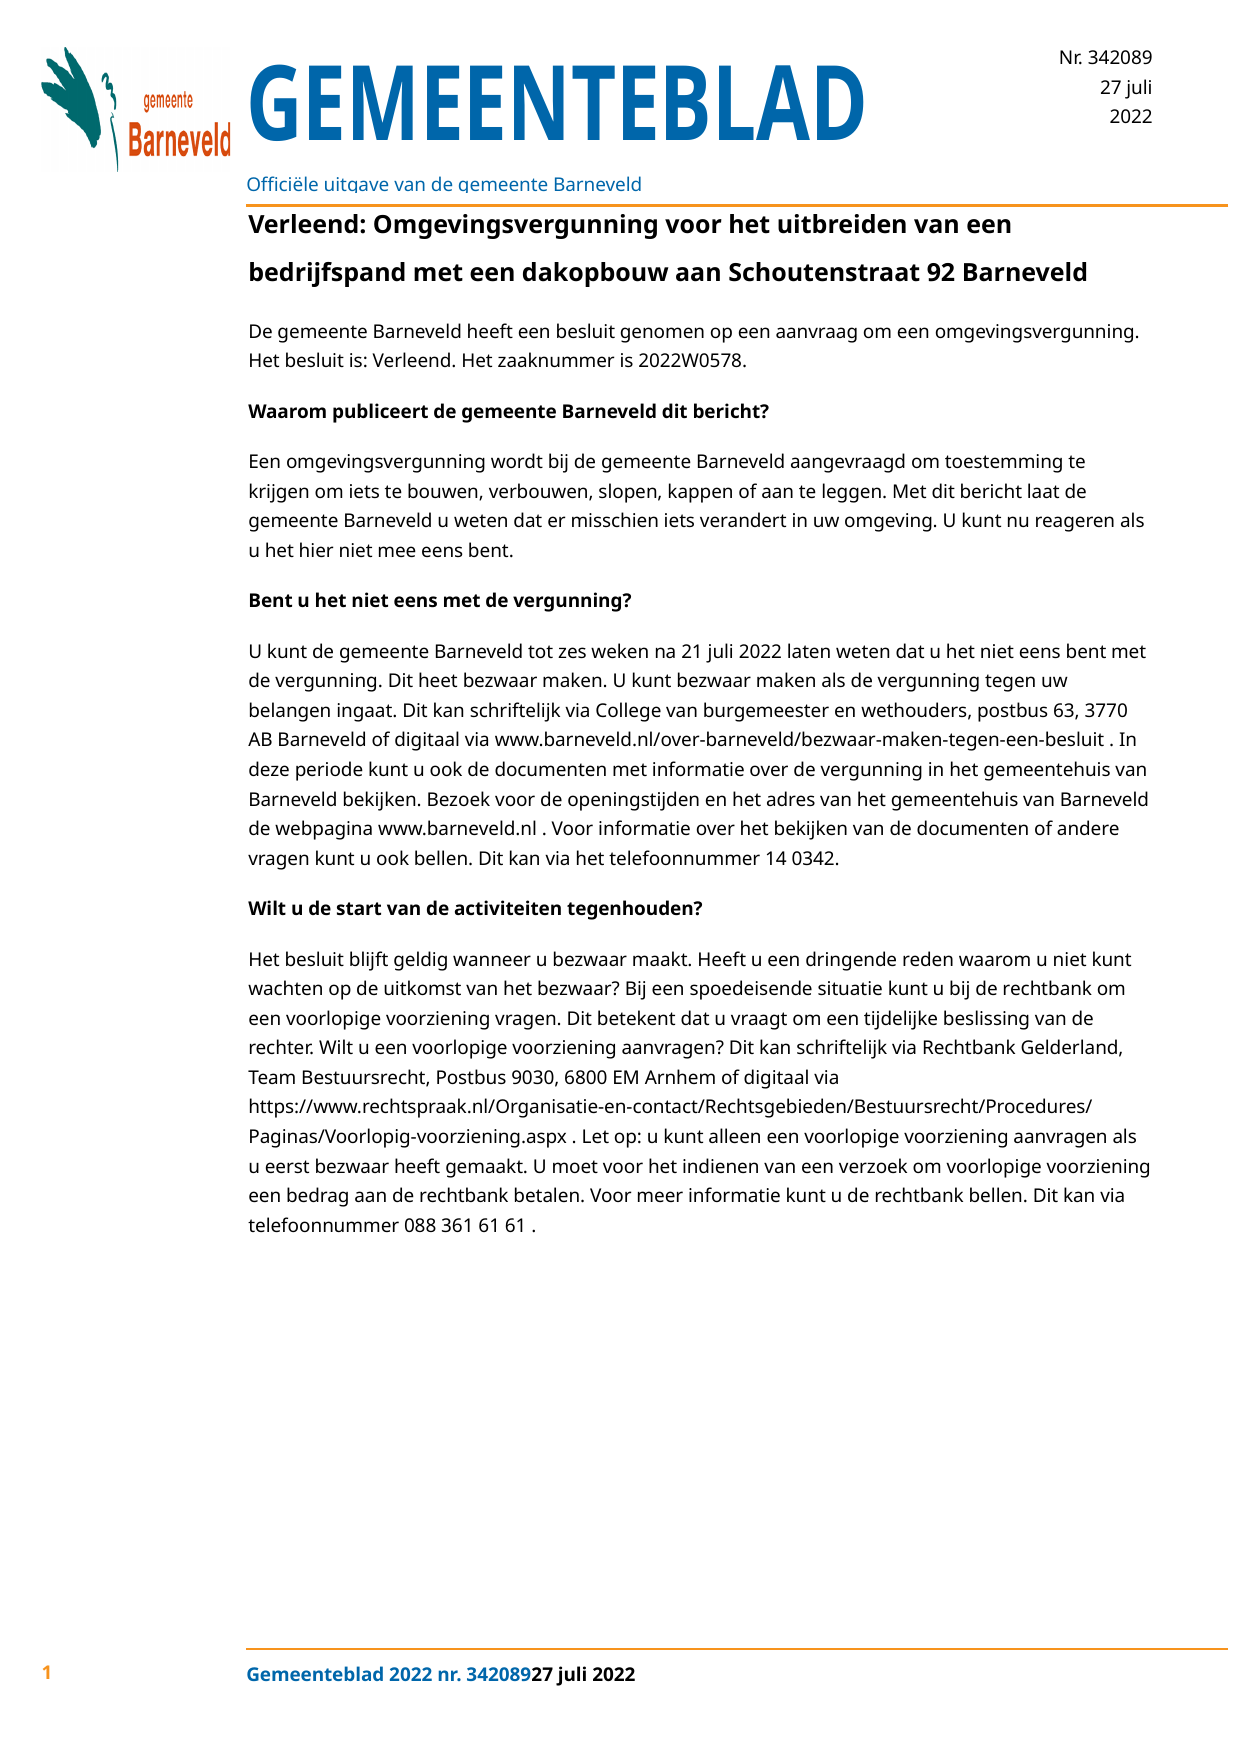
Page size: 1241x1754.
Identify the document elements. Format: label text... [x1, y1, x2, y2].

text U kunt de gemeente Barneveld tot zes weken na 21 juli 2022 laten weten dat u het niet eens bent met de vergunning. Dit heet bezwaar maken. U kunt bezwaar maken als de vergunning tegen uw belangen ingaat. Dit kan schriftelijk via College van burgemeester en wethouders, postbus 63, 3770 AB Barneveld of digitaal via www.barneveld.nl/over-barneveld/bezwaar-maken-tegen-een-besluit . In deze periode kunt u ook de documenten met informatie over de vergunning in het gemeentehuis van Barneveld bekijken. Bezoek voor de openingstijden en het adres van het gemeentehuis van Barneveld de webpagina www.barneveld.nl . Voor informatie over het bekijken van de documenten of andere vragen kunt u ook bellen. Dit kan via het telefoonnummer 14 0342. [248, 638, 1152, 871]
text Verleend: Omgevingsvergunning voor het uitbreiden van een bedrijfspand met een dakopbouw aan Schoutenstraat 92 Barneveld [248, 207, 1152, 288]
text Wilt u de start van de activiteiten tegenhouden? [248, 895, 1152, 921]
text Een omgevingsvergunning wordt bij de gemeente Barneveld aangevraagd om toestemming te krijgen om iets te bouwen, verbouwen, slopen, kappen of aan te leggen. Met dit bericht laat de gemeente Barneveld u weten dat er misschien iets verandert in uw omgeving. U kunt nu reageren als u het hier niet mee eens bent. [248, 448, 1152, 563]
text Bent u het niet eens met de vergunning? [248, 587, 1152, 613]
text Het besluit blijft geldig wanneer u bezwaar maakt. Heeft u een dringende reden waarom u niet kunt wachten op de uitkomst van het bezwaar? Bij een spoedeisende situatie kunt u bij de rechtbank om een voorlopige voorziening vragen. Dit betekent dat u vraagt om een tijdelijke beslissing van de rechter. Wilt u een voorlopige voorziening aanvragen? Dit kan schriftelijk via Rechtbank Gelderland, Team Bestuursrecht, Postbus 9030, 6800 EM Arnhem of digitaal via https://www.rechtspraak.nl/Organisatie-en-contact/Rechtsgebieden/Bestuursrecht/Procedures/Paginas/Voorlopig-voorziening.aspx . Let op: u kunt alleen een voorlopige voorziening aanvragen als u eerst bezwaar heeft gemaakt. U moet voor het indienen van een verzoek om voorlopige voorziening een bedrag aan de rechtbank betalen. Voor meer informatie kunt u de rechtbank bellen. Dit kan via telefoonnummer 088 361 61 61 . [248, 946, 1152, 1238]
picture [41, 47, 231, 172]
text De gemeente Barneveld heeft een besluit genomen op een aanvraag om een omgevingsvergunning. Het besluit is: Verleend. Het zaaknummer is 2022W0578. [248, 318, 1152, 373]
text Waarom publiceert de gemeente Barneveld dit bericht? [248, 398, 1152, 424]
